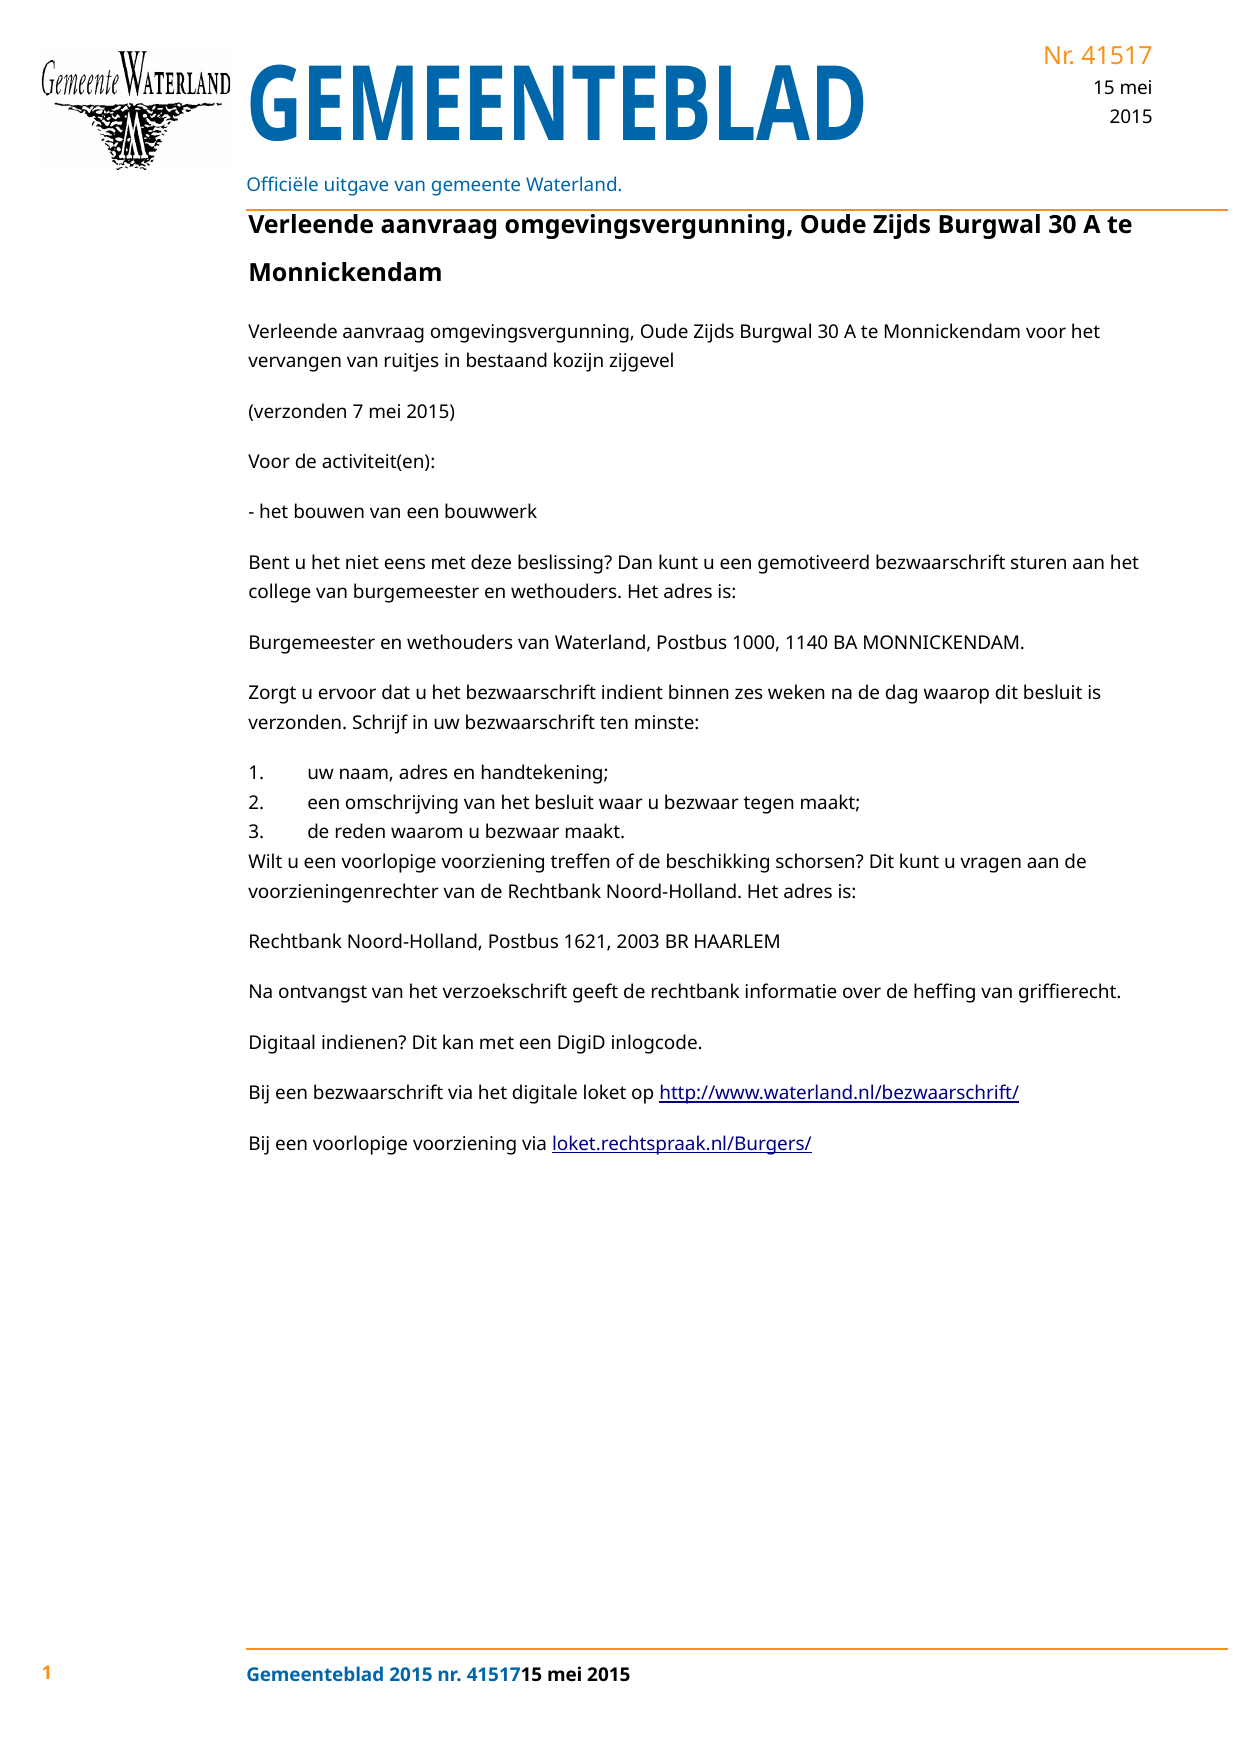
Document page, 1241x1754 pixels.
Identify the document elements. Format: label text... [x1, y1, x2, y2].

text Na ontvangst van het verzoekschrift geeft de rechtbank informatie over de heffing van griffierecht. [248, 979, 1152, 1004]
text Zorgt u ervoor dat u het bezwaarschrift indient binnen zes weken na de dag waarop dit besluit is verzonden. Schrijf in uw bezwaarschrift ten minste: [248, 679, 1152, 735]
text Wilt u een voorlopige voorziening treffen of de beschikking schorsen? Dit kunt u vragen aan de voorzieningenrechter van de Rechtbank Noord-Holland. Het adres is: [248, 848, 1152, 904]
text Bent u het niet eens met deze beslissing? Dan kunt u een gemotiveerd bezwaarschrift sturen aan het college van burgemeester en wethouders. Het adres is: [248, 549, 1152, 604]
text Rechtbank Noord-Holland, Postbus 1621, 2003 BR HAARLEM [248, 928, 1152, 954]
list een omschrijving van het besluit waar u bezwaar tegen maakt; [248, 789, 1152, 815]
list de reden waarom u bezwaar maakt. [248, 819, 1152, 844]
text Verleende aanvraag omgevingsvergunning, Oude Zijds Burgwal 30 A te Monnickendam voor het vervangen van ruitjes in bestaand kozijn zijgevel [248, 318, 1152, 373]
text Verleende aanvraag omgevingsvergunning, Oude Zijds Burgwal 30 A te Monnickendam [248, 211, 1152, 288]
text (verzonden 7 mei 2015) [248, 398, 1152, 424]
text Digitaal indienen? Dit kan met een DigiD inlogcode. [248, 1029, 1152, 1055]
text Bij een bezwaarschrift via het digitale loket op http://www.waterland.nl/bezwaarschrift/ [248, 1079, 1152, 1105]
text - het bouwen van een bouwwerk [248, 499, 1152, 524]
text Burgemeester en wethouders van Waterland, Postbus 1000, 1140 BA MONNICKENDAM. [248, 629, 1152, 655]
text Voor de activiteit(en): [248, 448, 1152, 474]
text Bij een voorlopige voorziening via loket.rechtspraak.nl/Burgers/ [248, 1130, 1152, 1156]
picture [41, 47, 231, 172]
list uw naam, adres en handtekening; [248, 759, 1152, 785]
